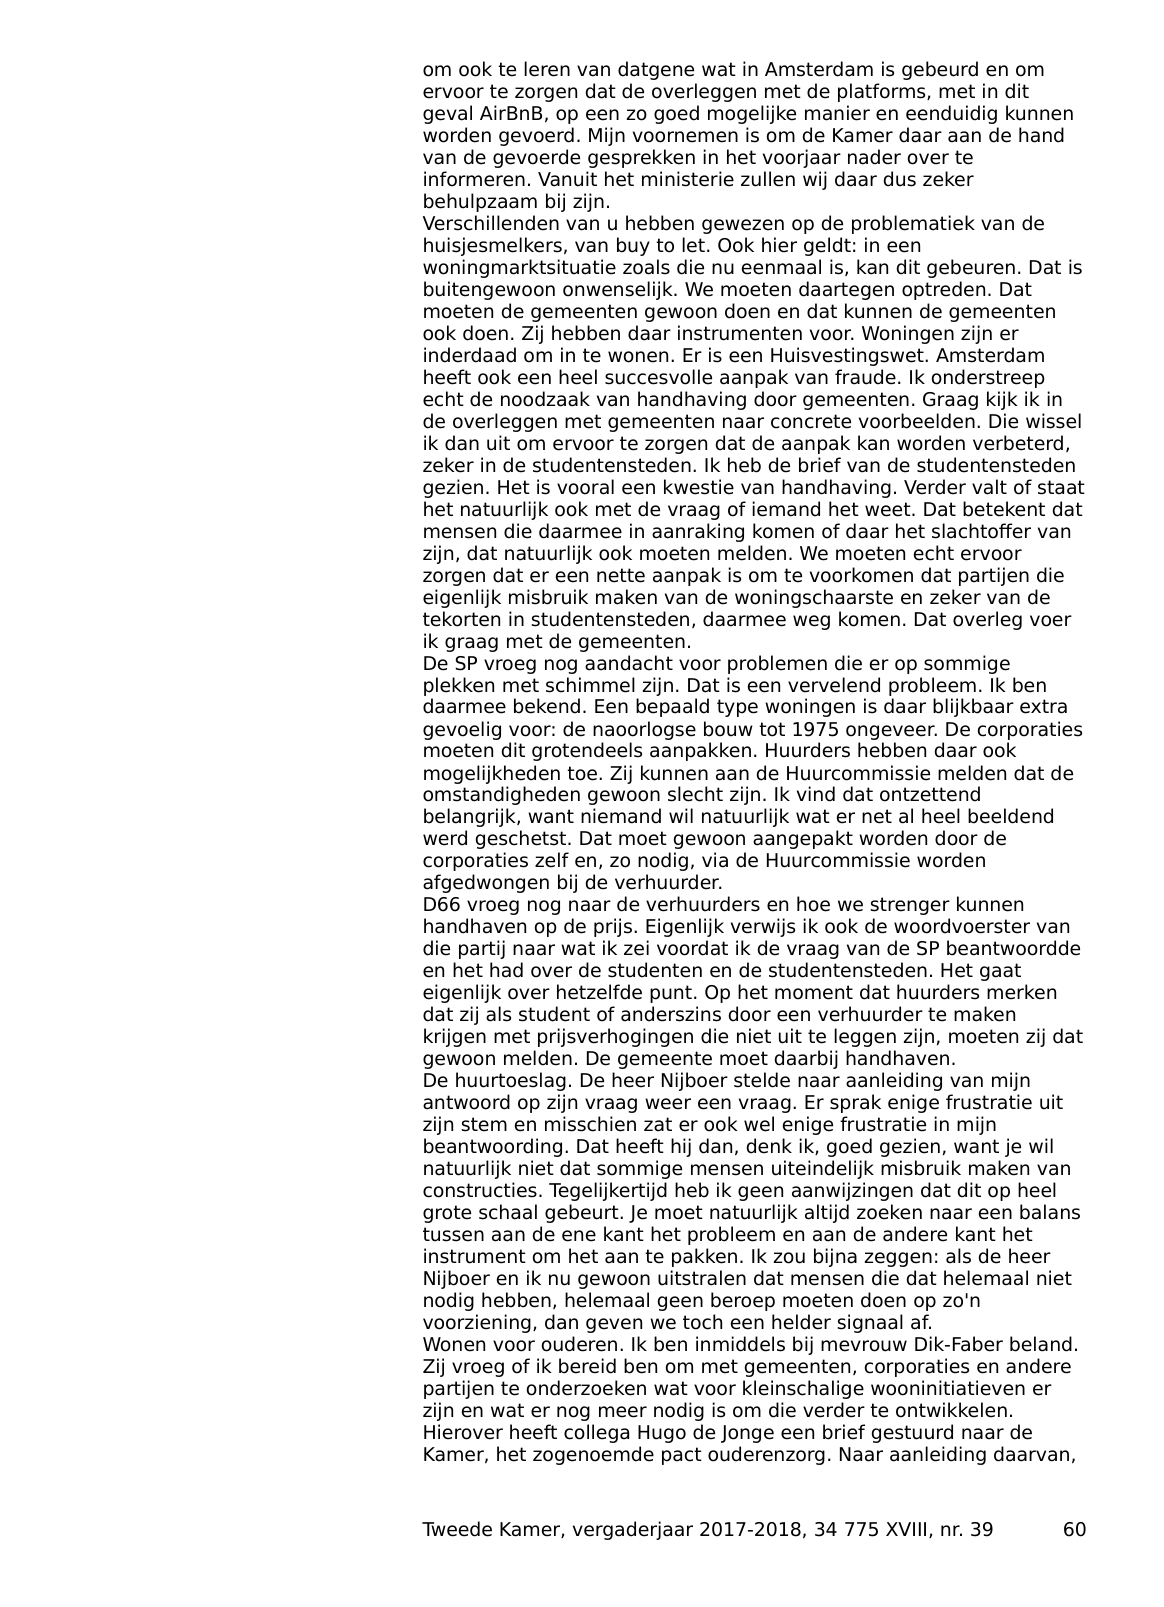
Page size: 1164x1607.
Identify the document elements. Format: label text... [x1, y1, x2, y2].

text om ook te leren van datgene wat in Amsterdam is gebeurd en om ervoor te zorgen dat de overleggen met de platforms, met in dit geval AirBnB, op een zo goed mogelijke manier en eenduidig kunnen worden gevoerd. Mijn voornemen is om de Kamer daar aan de hand van de gevoerde gesprekken in het voorjaar nader over te informeren. Vanuit het ministerie zullen wij daar dus zeker behulpzaam bij zijn. [422, 59, 1087, 213]
text Wonen voor ouderen. Ik ben inmiddels bij mevrouw Dik-Faber beland. Zij vroeg of ik bereid ben om met gemeenten, corporaties en andere partijen te onderzoeken wat voor kleinschalige wooninitiatieven er zijn en wat er nog meer nodig is om die verder te ontwikkelen. Hierover heeft collega Hugo de Jonge een brief gestuurd naar de Kamer, het zogenoemde pact ouderenzorg. Naar aanleiding daarvan, [422, 1334, 1087, 1466]
text Verschillenden van u hebben gewezen op de problematiek van de huisjesmelkers, van buy to let. Ook hier geldt: in een woningmarktsituatie zoals die nu eenmaal is, kan dit gebeuren. Dat is buitengewoon onwenselijk. We moeten daartegen optreden. Dat moeten de gemeenten gewoon doen en dat kunnen de gemeenten ook doen. Zij hebben daar instrumenten voor. Woningen zijn er inderdaad om in te wonen. Er is een Huisvestingswet. Amsterdam heeft ook een heel succesvolle aanpak van fraude. Ik onderstreep echt de noodzaak van handhaving door gemeenten. Graag kijk ik in de overleggen met gemeenten naar concrete voorbeelden. Die wissel ik dan uit om ervoor te zorgen dat de aanpak kan worden verbeterd, zeker in de studentensteden. Ik heb de brief van de studentensteden gezien. Het is vooral een kwestie van handhaving. Verder valt of staat het natuurlijk ook met de vraag of iemand het weet. Dat betekent dat mensen die daarmee in aanraking komen of daar het slachtoffer van zijn, dat natuurlijk ook moeten melden. We moeten echt ervoor zorgen dat er een nette aanpak is om te voorkomen dat partijen die eigenlijk misbruik maken van de woningschaarste en zeker van de tekorten in studentensteden, daarmee weg komen. Dat overleg voer ik graag met de gemeenten. [422, 213, 1087, 652]
text D66 vroeg nog naar de verhuurders en hoe we strenger kunnen handhaven op de prijs. Eigenlijk verwijs ik ook de woordvoerster van die partij naar wat ik zei voordat ik de vraag van de SP beantwoordde en het had over de studenten en de studentensteden. Het gaat eigenlijk over hetzelfde punt. Op het moment dat huurders merken dat zij als student of anderszins door een verhuurder te maken krijgen met prijsverhogingen die niet uit te leggen zijn, moeten zij dat gewoon melden. De gemeente moet daarbij handhaven. [422, 894, 1087, 1070]
text De SP vroeg nog aandacht voor problemen die er op sommige plekken met schimmel zijn. Dat is een vervelend probleem. Ik ben daarmee bekend. Een bepaald type woningen is daar blijkbaar extra gevoelig voor: de naoorlogse bouw tot 1975 ongeveer. De corporaties moeten dit grotendeels aanpakken. Huurders hebben daar ook mogelijkheden toe. Zij kunnen aan de Huurcommissie melden dat de omstandigheden gewoon slecht zijn. Ik vind dat ontzettend belangrijk, want niemand wil natuurlijk wat er net al heel beeldend werd geschetst. Dat moet gewoon aangepakt worden door de corporaties zelf en, zo nodig, via de Huurcommissie worden afgedwongen bij de verhuurder. [422, 652, 1087, 894]
text De huurtoeslag. De heer Nijboer stelde naar aanleiding van mijn antwoord op zijn vraag weer een vraag. Er sprak enige frustratie uit zijn stem en misschien zat er ook wel enige frustratie in mijn beantwoording. Dat heeft hij dan, denk ik, goed gezien, want je wil natuurlijk niet dat sommige mensen uiteindelijk misbruik maken van constructies. Tegelijkertijd heb ik geen aanwijzingen dat dit op heel grote schaal gebeurt. Je moet natuurlijk altijd zoeken naar een balans tussen aan de ene kant het probleem en aan de andere kant het instrument om het aan te pakken. Ik zou bijna zeggen: als de heer Nijboer en ik nu gewoon uitstralen dat mensen die dat helemaal niet nodig hebben, helemaal geen beroep moeten doen op zo'n voorziening, dan geven we toch een helder signaal af. [422, 1070, 1087, 1334]
